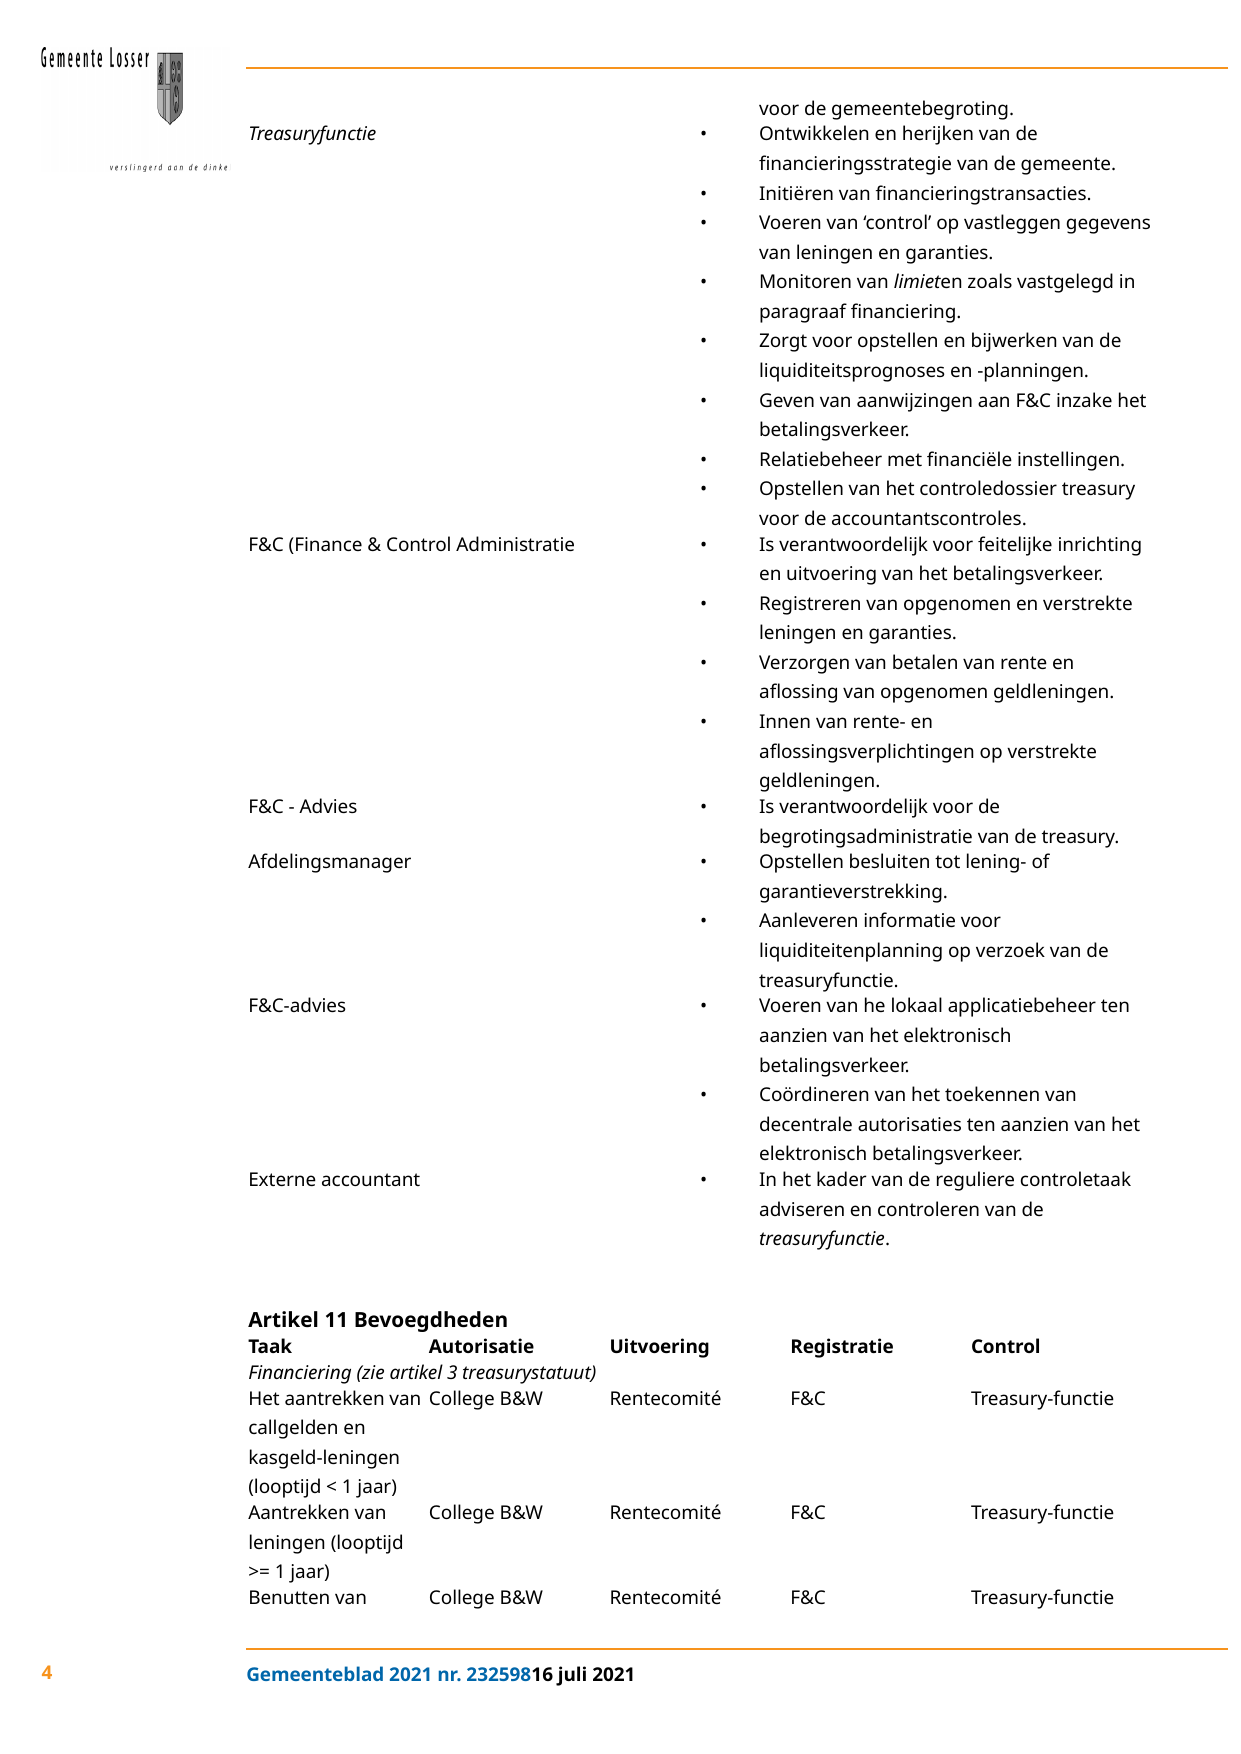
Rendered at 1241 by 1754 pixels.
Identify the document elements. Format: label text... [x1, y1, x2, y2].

table_cell voor de gemeentebegroting. [700, 95, 1152, 121]
table_cell College B&W [429, 1499, 609, 1584]
table_cell Treasury-functie [971, 1385, 1152, 1499]
table_cell Treasury-functie [971, 1499, 1152, 1584]
table_cell In het kader van de reguliere controletaak adviseren en controleren van de treasuryfunctie. [700, 1166, 1152, 1251]
table_cell Rentecomité [609, 1584, 790, 1610]
table_cell College B&W [429, 1385, 609, 1499]
table_cell Is verantwoordelijk voor feitelijke inrichting en uitvoering van het betalingsverkeer. Registreren van opgenomen en verstrekte leningen en garanties. Verzorgen van betalen van rente en aflossing van opgenomen geldleningen. Innen van rente- en aflossingsverplichtingen op verstrekte geldleningen. [700, 531, 1152, 793]
table_header Autorisatie [429, 1333, 609, 1359]
table_cell F&C (Finance & Control Administratie [248, 531, 700, 793]
table_cell F&C - Advies [248, 793, 700, 848]
table_cell Aantrekken van leningen (looptijd >= 1 jaar) [248, 1499, 429, 1584]
table_cell College B&W [429, 1584, 609, 1610]
table_cell Is verantwoordelijk voor de begrotingsadministratie van de treasury. [700, 793, 1152, 848]
text Artikel 11 Bevoegdheden [248, 1305, 1152, 1333]
table_cell Afdelingsmanager [248, 849, 700, 993]
table_cell F&C-advies [248, 993, 700, 1166]
table_header Uitvoering [609, 1333, 790, 1359]
table_cell Rentecomité [609, 1385, 790, 1499]
table_cell Ontwikkelen en herijken van de financieringsstrategie van de gemeente. Initiëren van financieringstransacties. Voeren van ‘control’ op vastleggen gegevens van leningen en garanties. Monitoren van limieten zoals vastgelegd in paragraaf financiering. Zorgt voor opstellen en bijwerken van de liquiditeitsprognoses en -planningen. Geven van aanwijzingen aan F&C inzake het betalingsverkeer. Relatiebeheer met financiële instellingen. Opstellen van het controledossier treasury voor de accountantscontroles. [700, 121, 1152, 531]
table_cell Financiering (zie artikel 3 treasurystatuut) [248, 1359, 790, 1385]
table_cell Rentecomité [609, 1499, 790, 1584]
table_cell Het aantrekken van callgelden en kasgeld-leningen (looptijd < 1 jaar) [248, 1385, 429, 1499]
table_cell [971, 1359, 1152, 1385]
table_cell F&C [790, 1584, 971, 1610]
table_cell [248, 95, 700, 121]
table_header Taak [248, 1333, 429, 1359]
table_cell F&C [790, 1499, 971, 1584]
table_cell [790, 1359, 971, 1385]
table_cell Treasuryfunctie [248, 121, 700, 531]
table_header Control [971, 1333, 1152, 1359]
table_cell Voeren van he lokaal applicatiebeheer ten aanzien van het elektronisch betalingsverkeer. Coördineren van het toekennen van decentrale autorisaties ten aanzien van het elektronisch betalingsverkeer. [700, 993, 1152, 1166]
table_cell Benutten van [248, 1584, 429, 1610]
table_cell F&C [790, 1385, 971, 1499]
table_cell Treasury-functie [971, 1584, 1152, 1610]
table_header Registratie [790, 1333, 971, 1359]
table_cell Opstellen besluiten tot lening- of garantieverstrekking. Aanleveren informatie voor liquiditeitenplanning op verzoek van de treasuryfunctie. [700, 849, 1152, 993]
table_cell Externe accountant [248, 1166, 700, 1251]
picture [41, 47, 231, 172]
